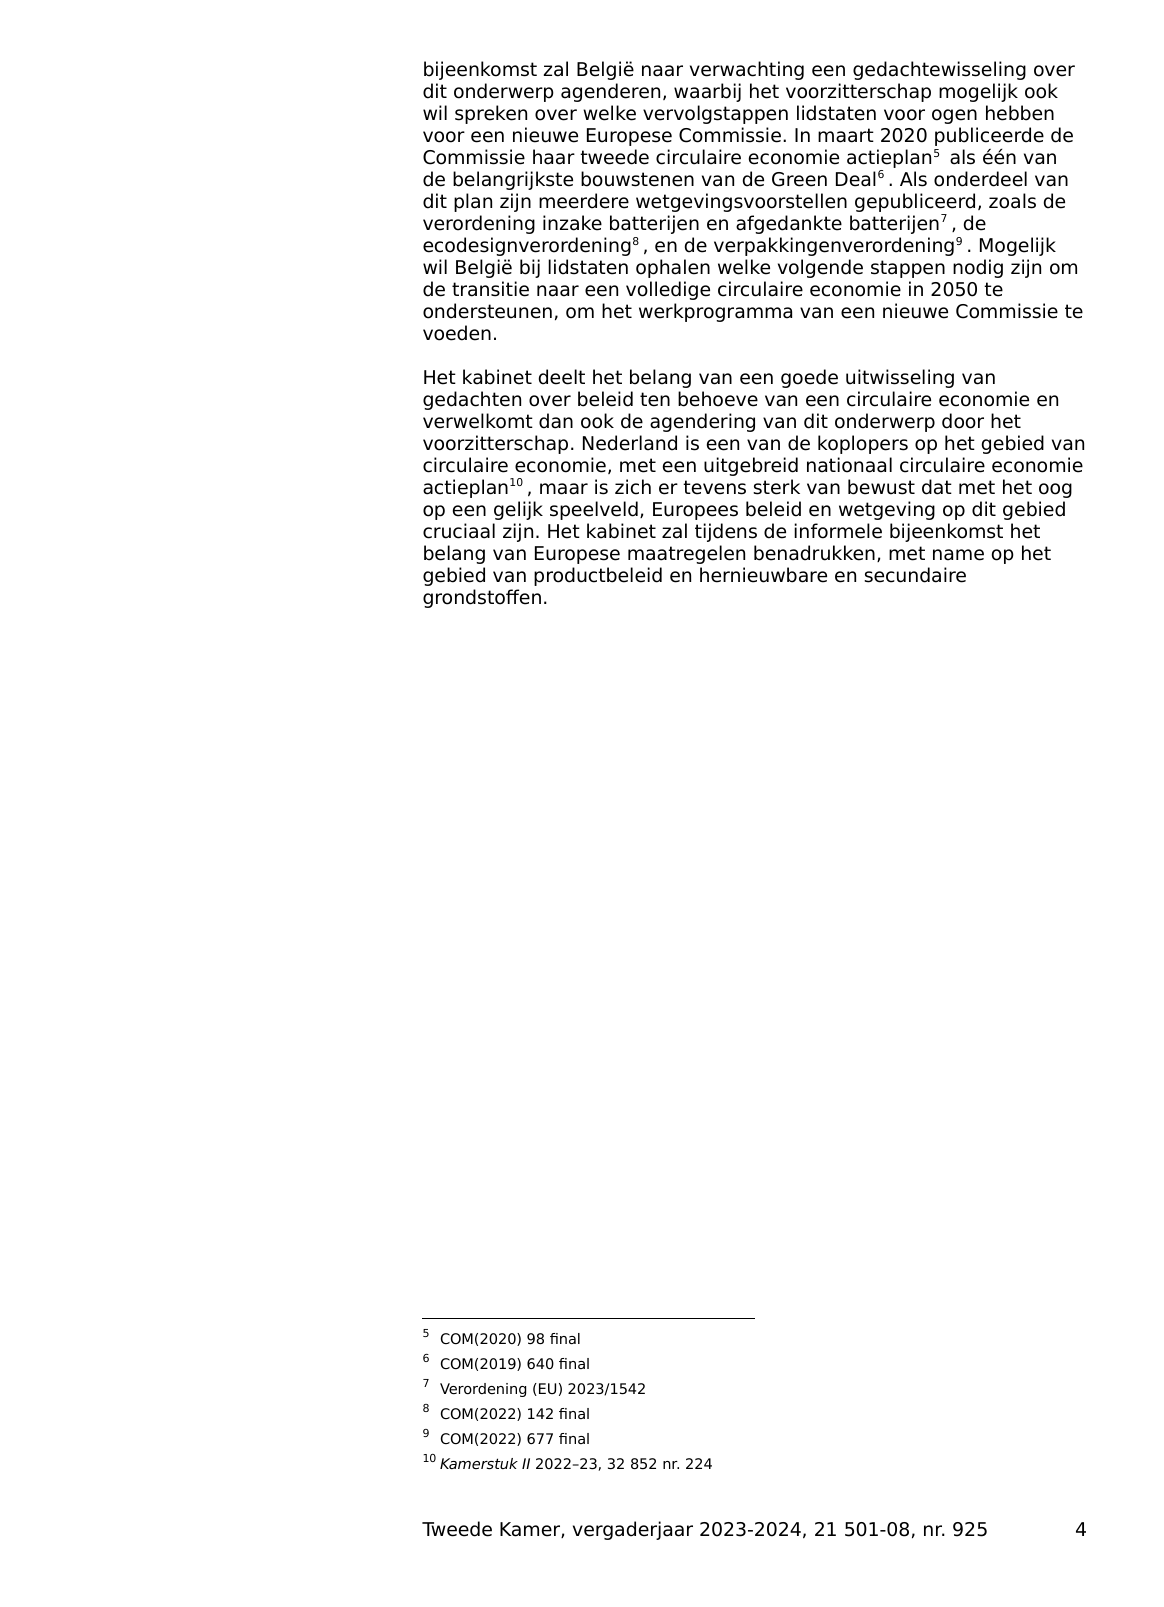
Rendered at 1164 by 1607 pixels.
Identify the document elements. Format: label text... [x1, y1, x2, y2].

text COM(2020) 98 final [422, 1327, 1087, 1349]
text COM(2019) 640 final [422, 1352, 1087, 1374]
text Kamerstuk II 2022–23, 32 852 nr. 224 [422, 1452, 1087, 1474]
text COM(2022) 677 final [422, 1427, 1087, 1449]
text Het kabinet deelt het belang van een goede uitwisseling van gedachten over beleid ten behoeve van een circulaire economie en verwelkomt dan ook de agendering van dit onderwerp door het voorzitterschap. Nederland is een van de koplopers op het gebied van circulaire economie, met een uitgebreid nationaal circulaire economie actieplan, maar is zich er tevens sterk van bewust dat met het oog op een gelijk speelveld, Europees beleid en wetgeving op dit gebied cruciaal zijn. Het kabinet zal tijdens de informele bijeenkomst het belang van Europese maatregelen benadrukken, met name op het gebied van productbeleid en hernieuwbare en secundaire grondstoffen. [422, 367, 1087, 609]
text bijeenkomst zal België naar verwachting een gedachtewisseling over dit onderwerp agenderen, waarbij het voorzitterschap mogelijk ook wil spreken over welke vervolgstappen lidstaten voor ogen hebben voor een nieuwe Europese Commissie. In maart 2020 publiceerde de Commissie haar tweede circulaire economie actieplan als één van de belangrijkste bouwstenen van de Green Deal. Als onderdeel van dit plan zijn meerdere wetgevingsvoorstellen gepubliceerd, zoals de verordening inzake batterijen en afgedankte batterijen, de ecodesignverordening, en de verpakkingenverordening. Mogelijk wil België bij lidstaten ophalen welke volgende stappen nodig zijn om de transitie naar een volledige circulaire economie in 2050 te ondersteunen, om het werkprogramma van een nieuwe Commissie te voeden. [422, 59, 1087, 345]
text COM(2022) 142 final [422, 1402, 1087, 1424]
text Verordening (EU) 2023/1542 [422, 1377, 1087, 1399]
